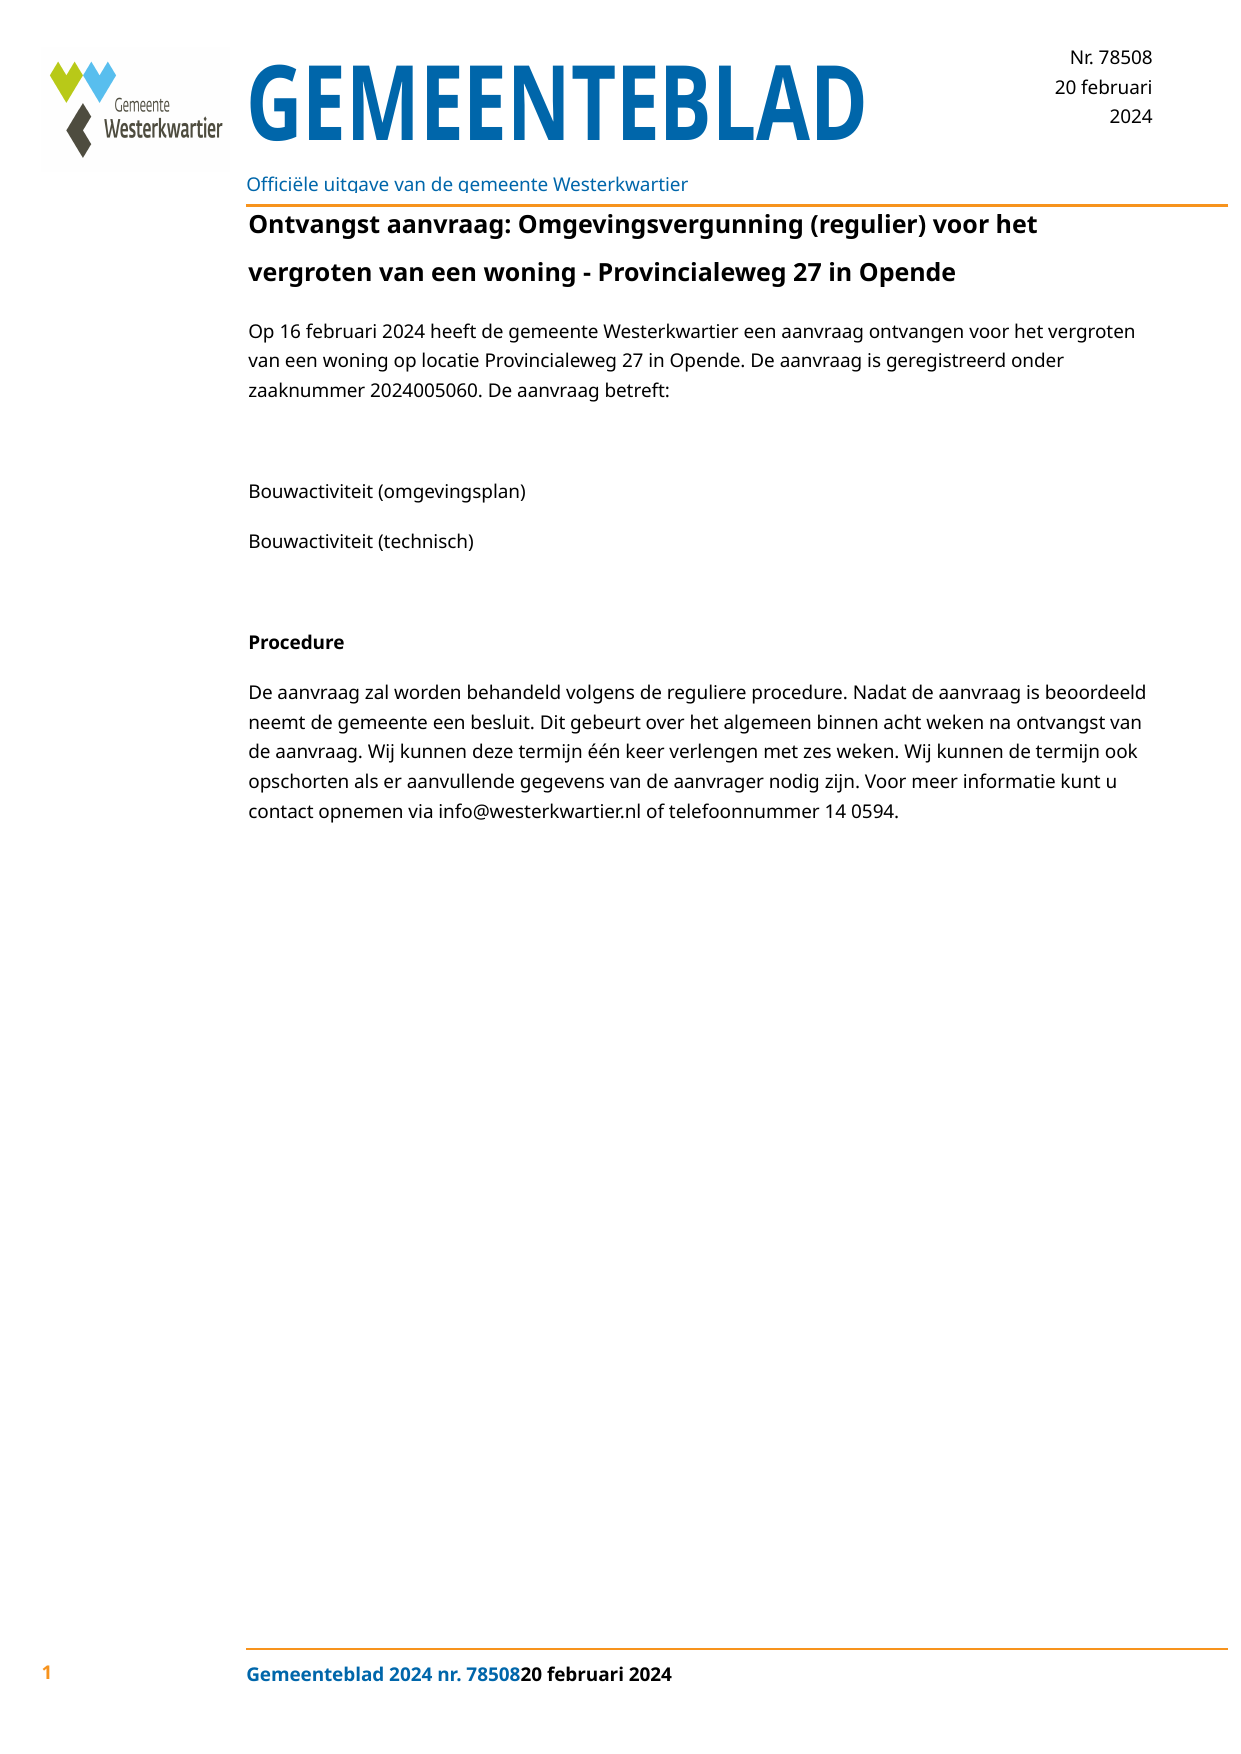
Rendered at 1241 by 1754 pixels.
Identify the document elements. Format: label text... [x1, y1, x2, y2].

picture [41, 47, 231, 172]
text Ontvangst aanvraag: Omgevingsvergunning (regulier) voor het vergroten van een woning - Provincialeweg 27 in Opende [248, 207, 1152, 288]
text Bouwactiviteit (omgevingsplan) [248, 478, 1152, 504]
text Bouwactiviteit (technisch) [248, 528, 1152, 554]
text De aanvraag zal worden behandeld volgens de reguliere procedure. Nadat de aanvraag is beoordeeld neemt de gemeente een besluit. Dit gebeurt over het algemeen binnen acht weken na ontvangst van de aanvraag. Wij kunnen deze termijn één keer verlengen met zes weken. Wij kunnen de termijn ook opschorten als er aanvullende gegevens van de aanvrager nodig zijn. Voor meer informatie kunt u contact opnemen via info@westerkwartier.nl of telefoonnummer 14 0594. [248, 679, 1152, 824]
text Op 16 februari 2024 heeft de gemeente Westerkwartier een aanvraag ontvangen voor het vergroten van een woning op locatie Provincialeweg 27 in Opende. De aanvraag is geregistreerd onder zaaknummer 2024005060. De aanvraag betreft: [248, 318, 1152, 403]
text Procedure [248, 629, 1152, 655]
